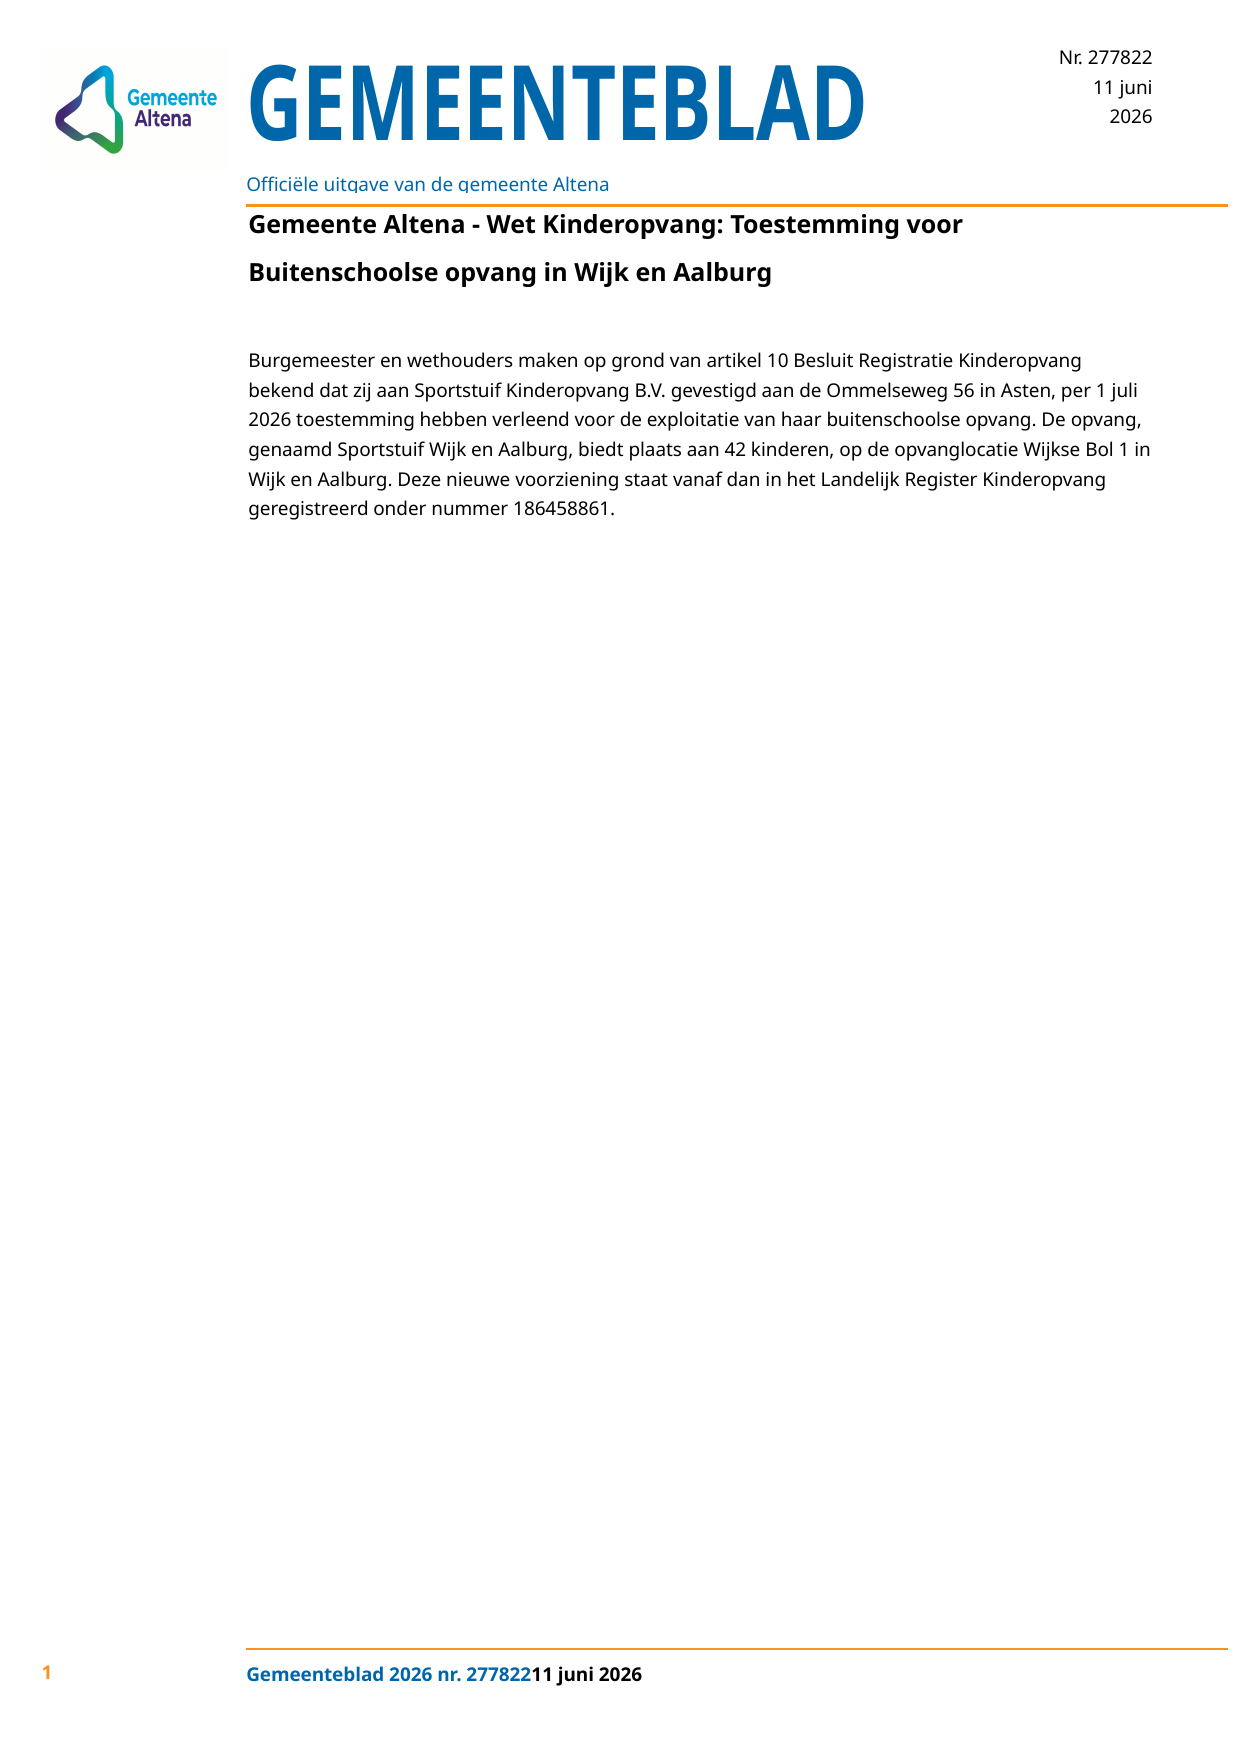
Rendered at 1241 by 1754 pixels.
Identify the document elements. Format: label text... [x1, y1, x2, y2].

text Burgemeester en wethouders maken op grond van artikel 10 Besluit Registratie Kinderopvang bekend dat zij aan Sportstuif Kinderopvang B.V. gevestigd aan de Ommelseweg 56 in Asten, per 1 juli 2026 toestemming hebben verleend voor de exploitatie van haar buitenschoolse opvang. De opvang, genaamd Sportstuif Wijk en Aalburg, biedt plaats aan 42 kinderen, op de opvanglocatie Wijkse Bol 1 in Wijk en Aalburg. Deze nieuwe voorziening staat vanaf dan in het Landelijk Register Kinderopvang geregistreerd onder nummer 186458861. [248, 347, 1152, 521]
text Gemeente Altena - Wet Kinderopvang: Toestemming voor Buitenschoolse opvang in Wijk en Aalburg [248, 207, 1152, 288]
picture [41, 47, 231, 172]
